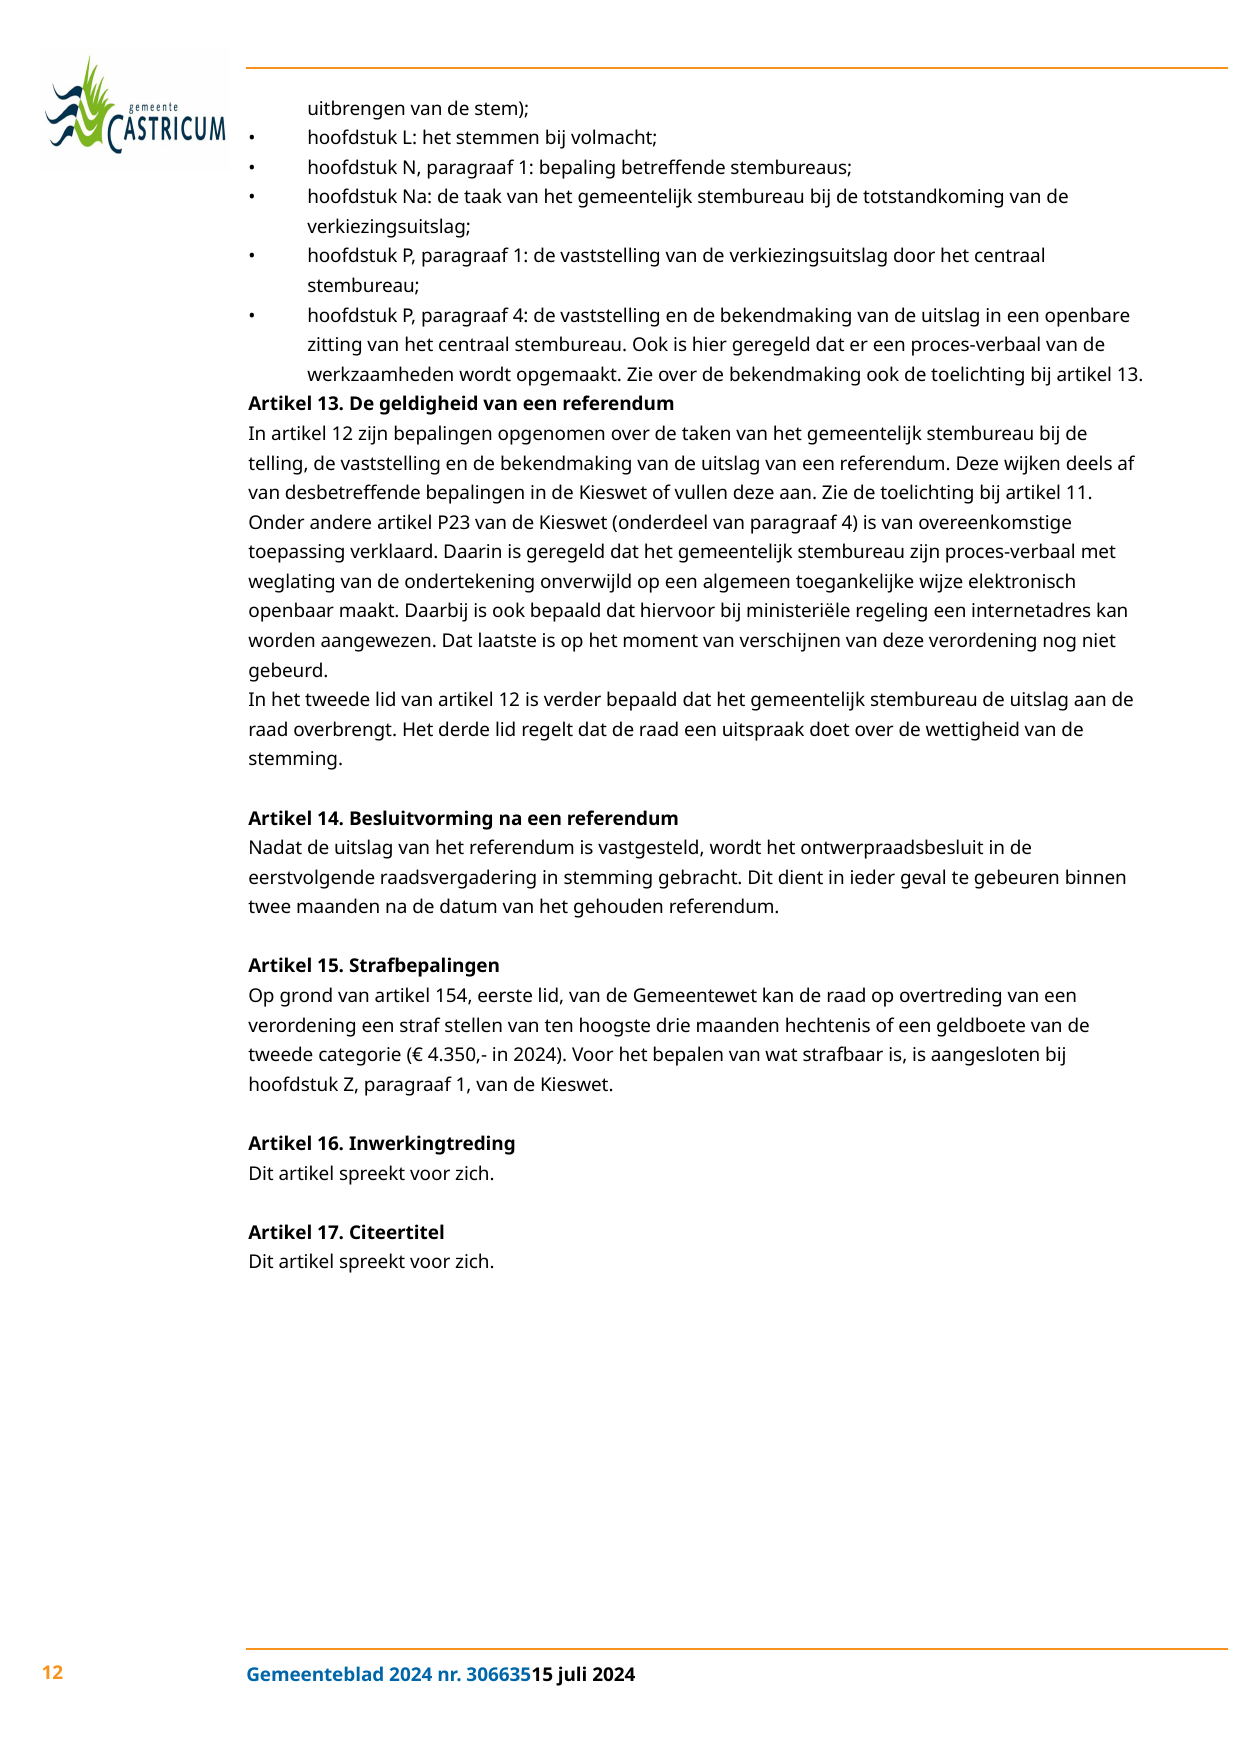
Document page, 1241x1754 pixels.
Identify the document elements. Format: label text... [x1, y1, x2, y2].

text Dit artikel spreekt voor zich. [248, 1248, 1152, 1274]
text Dit artikel spreekt voor zich. [248, 1160, 1152, 1186]
text Artikel 14. Besluitvorming na een referendum [248, 805, 1152, 831]
text Artikel 15. Strafbepalingen [248, 953, 1152, 978]
list hoofdstuk P, paragraaf 4: de vaststelling en de bekendmaking van de uitslag in een openbare zitting van het centraal stembureau. Ook is hier geregeld dat er een proces-verbaal van de werkzaamheden wordt opgemaakt. Zie over de bekendmaking ook de toelichting bij artikel 13. [248, 302, 1152, 387]
list hoofdstuk L: het stemmen bij volmacht; [248, 124, 1152, 150]
list uitbrengen van de stem); [248, 95, 1152, 121]
text Nadat de uitslag van het referendum is vastgesteld, wordt het ontwerpraadsbesluit in de eerstvolgende raadsvergadering in stemming gebracht. Dit dient in ieder geval te gebeuren binnen twee maanden na de datum van het gehouden referendum. [248, 834, 1152, 919]
text In het tweede lid van artikel 12 is verder bepaald dat het gemeentelijk stembureau de uitslag aan de raad overbrengt. Het derde lid regelt dat de raad een uitspraak doet over de wettigheid van de stemming. [248, 686, 1152, 771]
text Onder andere artikel P23 van de Kieswet (onderdeel van paragraaf 4) is van overeenkomstige toepassing verklaard. Daarin is geregeld dat het gemeentelijk stembureau zijn proces-verbaal met weglating van de ondertekening onverwijld op een algemeen toegankelijke wijze elektronisch openbaar maakt. Daarbij is ook bepaald dat hiervoor bij ministeriële regeling een internetadres kan worden aangewezen. Dat laatste is op het moment van verschijnen van deze verordening nog niet gebeurd. [248, 509, 1152, 683]
text Artikel 13. De geldigheid van een referendum [248, 391, 1152, 416]
list hoofdstuk N, paragraaf 1: bepaling betreffende stembureaus; [248, 154, 1152, 180]
text Artikel 17. Citeertitel [248, 1219, 1152, 1245]
text Op grond van artikel 154, eerste lid, van de Gemeentewet kan de raad op overtreding van een verordening een straf stellen van ten hoogste drie maanden hechtenis of een geldboete van de tweede categorie (€ 4.350,- in 2024). Voor het bepalen van wat strafbaar is, is aangesloten bij hoofdstuk Z, paragraaf 1, van de Kieswet. [248, 982, 1152, 1097]
text Artikel 16. Inwerkingtreding [248, 1130, 1152, 1156]
list hoofdstuk Na: de taak van het gemeentelijk stembureau bij de totstandkoming van de verkiezingsuitslag; [248, 183, 1152, 239]
list hoofdstuk P, paragraaf 1: de vaststelling van de verkiezingsuitslag door het centraal stembureau; [248, 243, 1152, 298]
text In artikel 12 zijn bepalingen opgenomen over de taken van het gemeentelijk stembureau bij de telling, de vaststelling en de bekendmaking van de uitslag van een referendum. Deze wijken deels af van desbetreffende bepalingen in de Kieswet of vullen deze aan. Zie de toelichting bij artikel 11. [248, 420, 1152, 505]
picture [41, 47, 231, 172]
